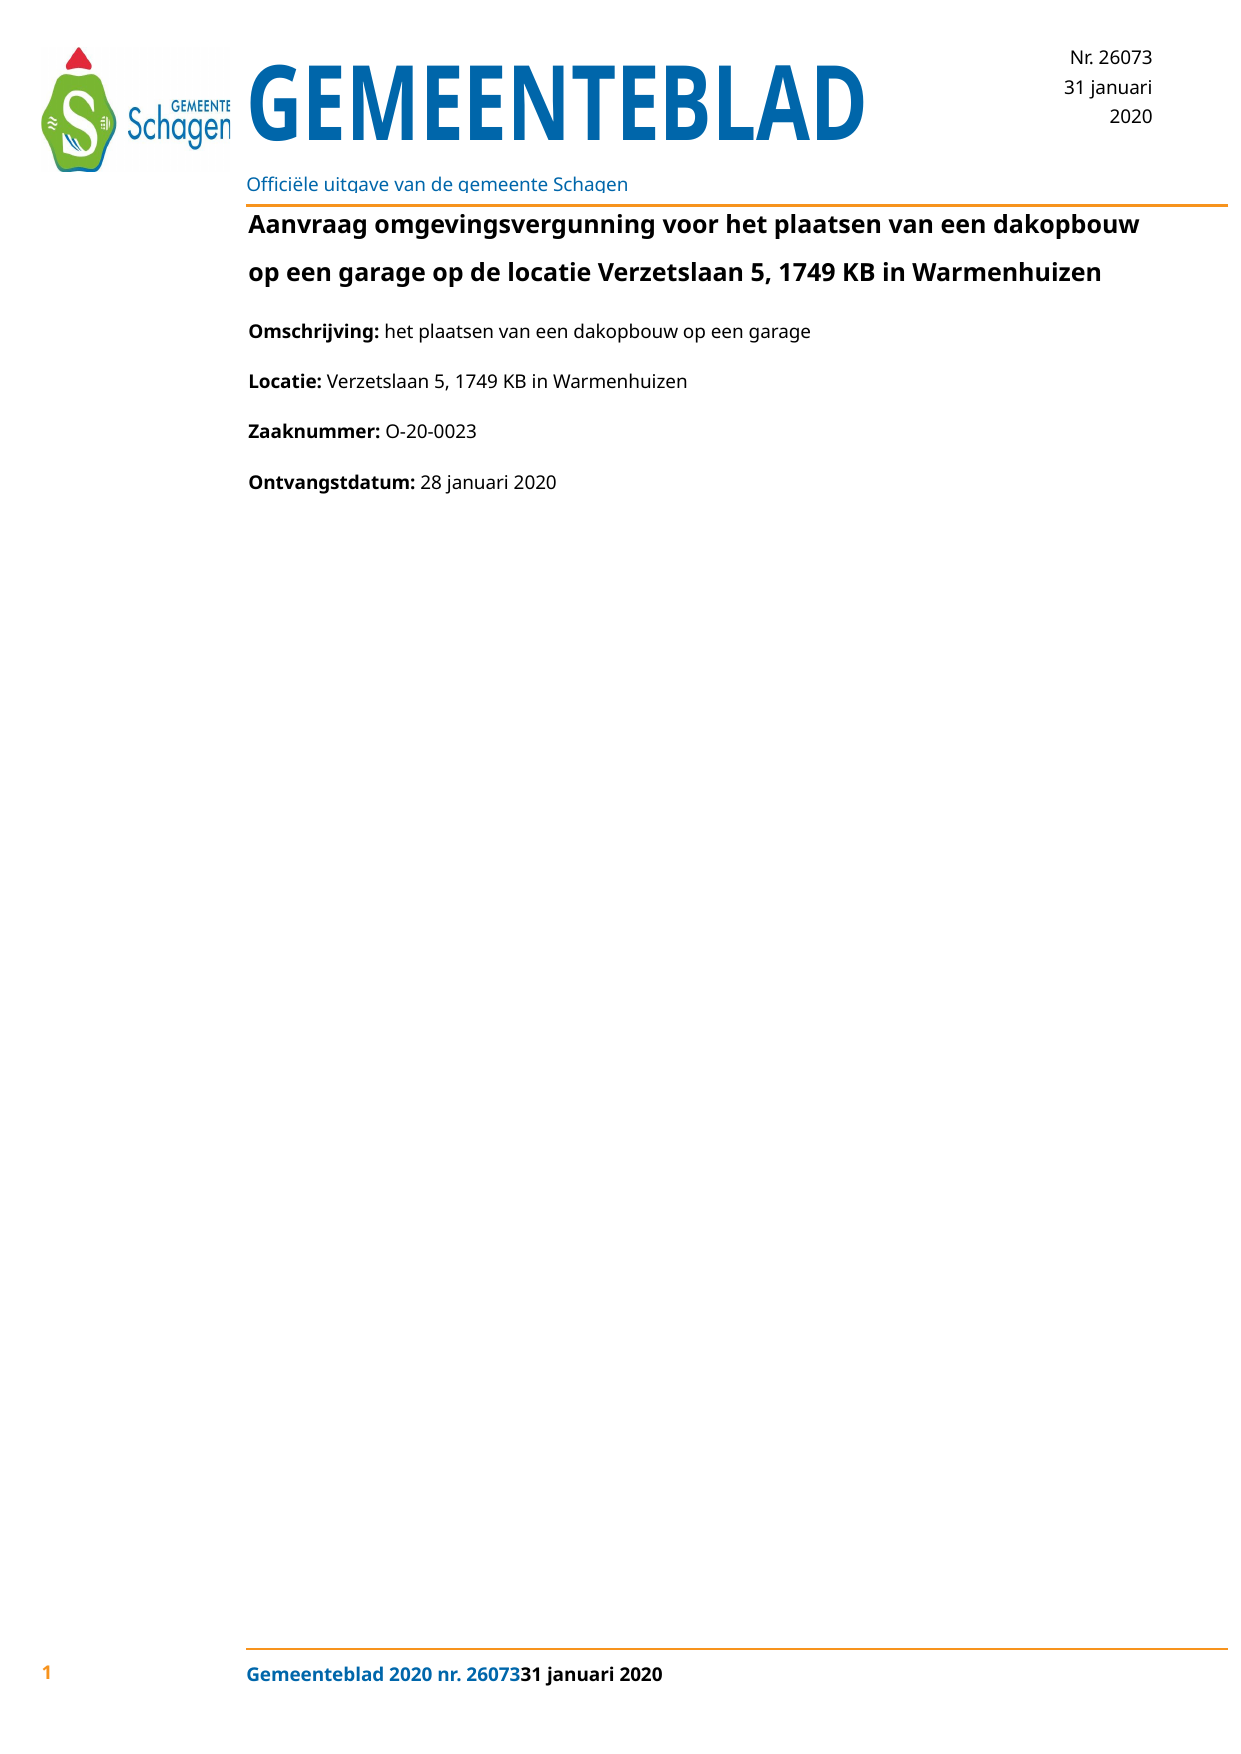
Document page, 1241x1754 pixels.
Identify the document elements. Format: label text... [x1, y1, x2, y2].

text Zaaknummer: O-20-0023 [248, 419, 1152, 444]
text Ontvangstdatum: 28 januari 2020 [248, 469, 1152, 495]
text Omschrijving: het plaatsen van een dakopbouw op een garage [248, 318, 1152, 344]
picture [41, 47, 231, 172]
text Aanvraag omgevingsvergunning voor het plaatsen van een dakopbouw op een garage op de locatie Verzetslaan 5, 1749 KB in Warmenhuizen [248, 207, 1152, 288]
text Locatie: Verzetslaan 5, 1749 KB in Warmenhuizen [248, 368, 1152, 394]
